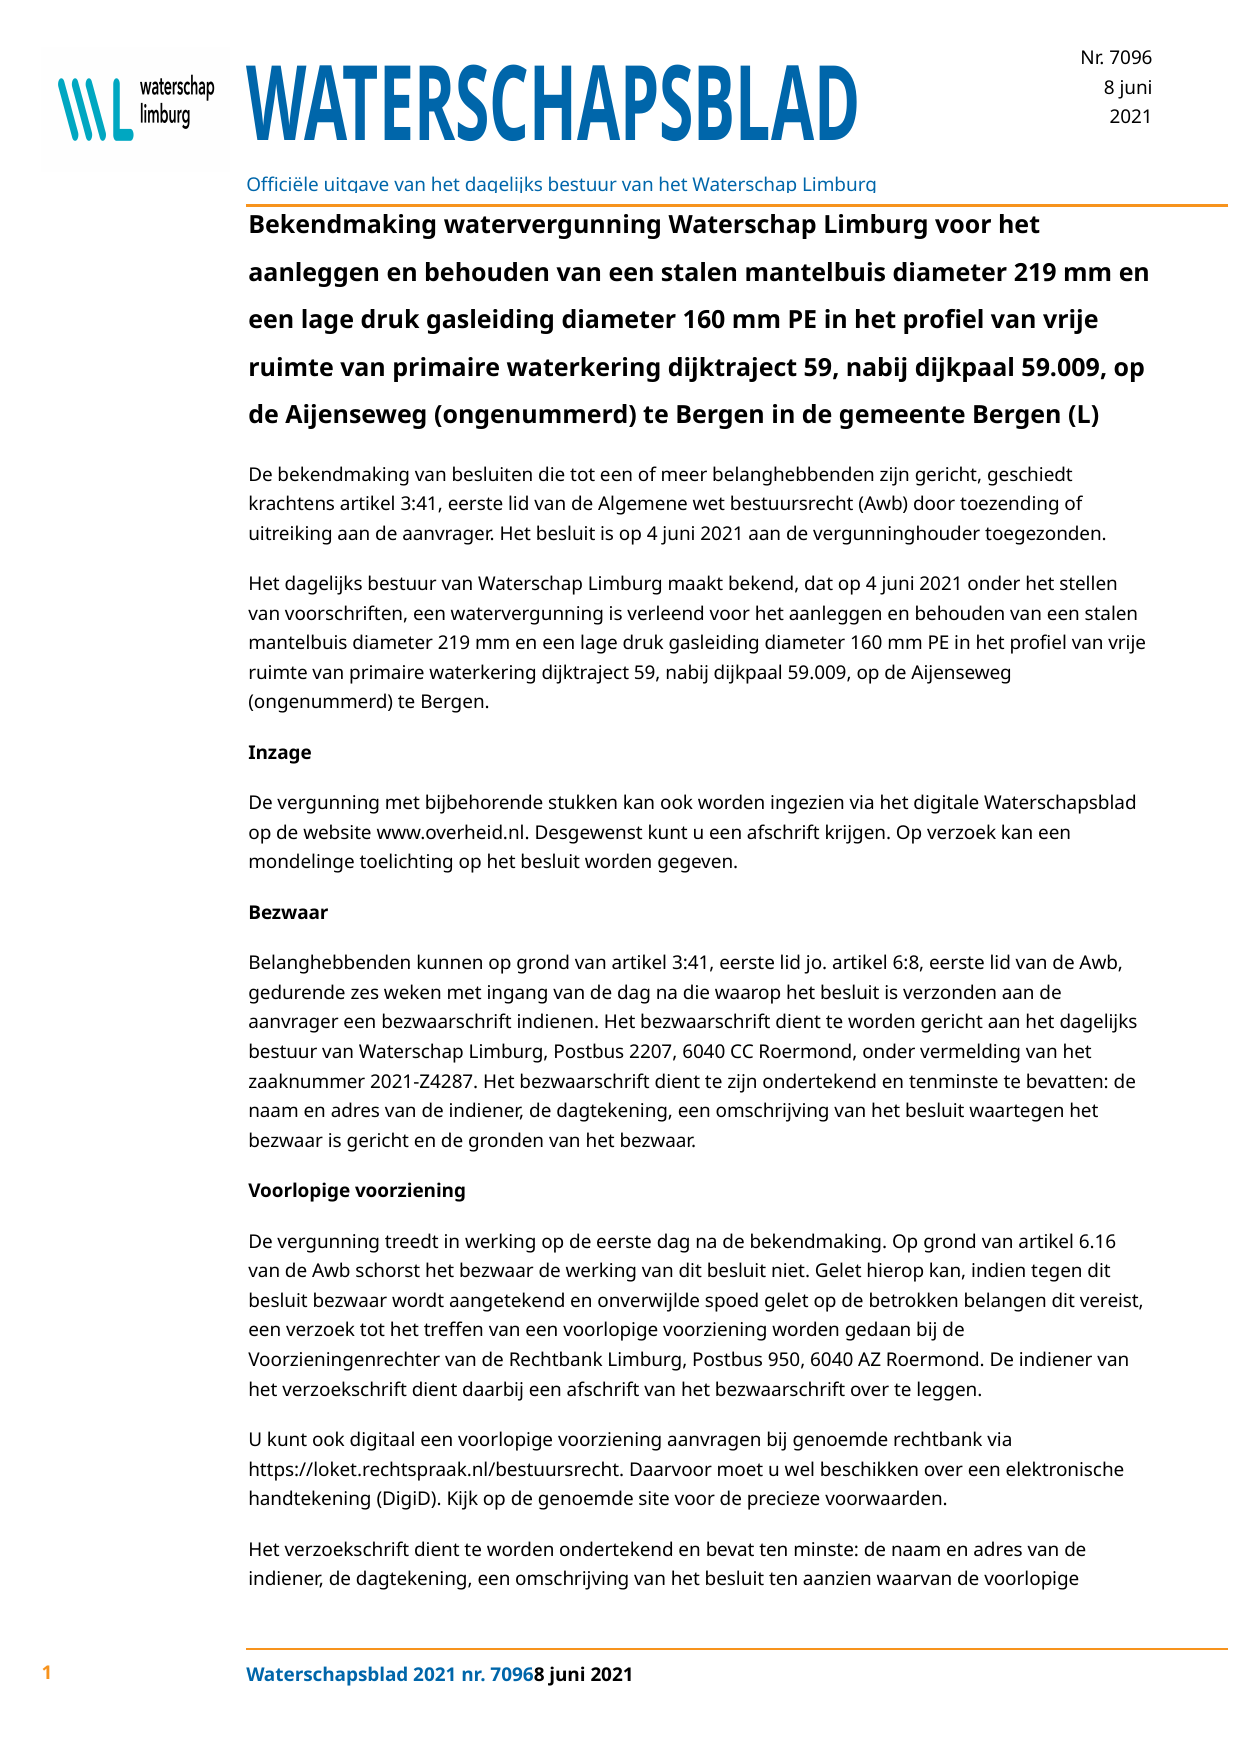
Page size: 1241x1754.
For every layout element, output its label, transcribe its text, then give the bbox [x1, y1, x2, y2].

picture [41, 47, 231, 172]
text De bekendmaking van besluiten die tot een of meer belanghebbenden zijn gericht, geschiedt krachtens artikel 3:41, eerste lid van de Algemene wet bestuursrecht (Awb) door toezending of uitreiking aan de aanvrager. Het besluit is op 4 juni 2021 aan de vergunninghouder toegezonden. [248, 461, 1152, 546]
text Inzage [248, 739, 1152, 765]
text Bekendmaking watervergunning Waterschap Limburg voor het aanleggen en behouden van een stalen mantelbuis diameter 219 mm en een lage druk gasleiding diameter 160 mm PE in het profiel van vrije ruimte van primaire waterkering dijktraject 59, nabij dijkpaal 59.009, op de Aijenseweg (ongenummerd) te Bergen in de gemeente Bergen (L) [248, 207, 1152, 431]
text Bezwaar [248, 899, 1152, 925]
text Het dagelijks bestuur van Waterschap Limburg maakt bekend, dat op 4 juni 2021 onder het stellen van voorschriften, een watervergunning is verleend voor het aanleggen en behouden van een stalen mantelbuis diameter 219 mm en een lage druk gasleiding diameter 160 mm PE in het profiel van vrije ruimte van primaire waterkering dijktraject 59, nabij dijkpaal 59.009, op de Aijenseweg (ongenummerd) te Bergen. [248, 570, 1152, 714]
text De vergunning met bijbehorende stukken kan ook worden ingezien via het digitale Waterschapsblad op de website www.overheid.nl. Desgewenst kunt u een afschrift krijgen. Op verzoek kan een mondelinge toelichting op het besluit worden gegeven. [248, 789, 1152, 874]
text Voorlopige voorziening [248, 1177, 1152, 1203]
text Het verzoekschrift dient te worden ondertekend en bevat ten minste: de naam en adres van de indiener, de dagtekening, een omschrijving van het besluit ten aanzien waarvan de voorlopige [248, 1536, 1152, 1591]
text U kunt ook digitaal een voorlopige voorziening aanvragen bij genoemde rechtbank via https://loket.rechtspraak.nl/bestuursrecht. Daarvoor moet u wel beschikken over een elektronische handtekening (DigiD). Kijk op de genoemde site voor de precieze voorwaarden. [248, 1426, 1152, 1511]
text Belanghebbenden kunnen op grond van artikel 3:41, eerste lid jo. artikel 6:8, eerste lid van de Awb, gedurende zes weken met ingang van de dag na die waarop het besluit is verzonden aan de aanvrager een bezwaarschrift indienen. Het bezwaarschrift dient te worden gericht aan het dagelijks bestuur van Waterschap Limburg, Postbus 2207, 6040 CC Roermond, onder vermelding van het zaaknummer 2021-Z4287. Het bezwaarschrift dient te zijn ondertekend en tenminste te bevatten: de naam en adres van de indiener, de dagtekening, een omschrijving van het besluit waartegen het bezwaar is gericht en de gronden van het bezwaar. [248, 949, 1152, 1153]
text De vergunning treedt in werking op de eerste dag na de bekendmaking. Op grond van artikel 6.16 van de Awb schorst het bezwaar de werking van dit besluit niet. Gelet hierop kan, indien tegen dit besluit bezwaar wordt aangetekend en onverwijlde spoed gelet op de betrokken belangen dit vereist, een verzoek tot het treffen van een voorlopige voorziening worden gedaan bij de Voorzieningenrechter van de Rechtbank Limburg, Postbus 950, 6040 AZ Roermond. De indiener van het verzoekschrift dient daarbij een afschrift van het bezwaarschrift over te leggen. [248, 1228, 1152, 1401]
